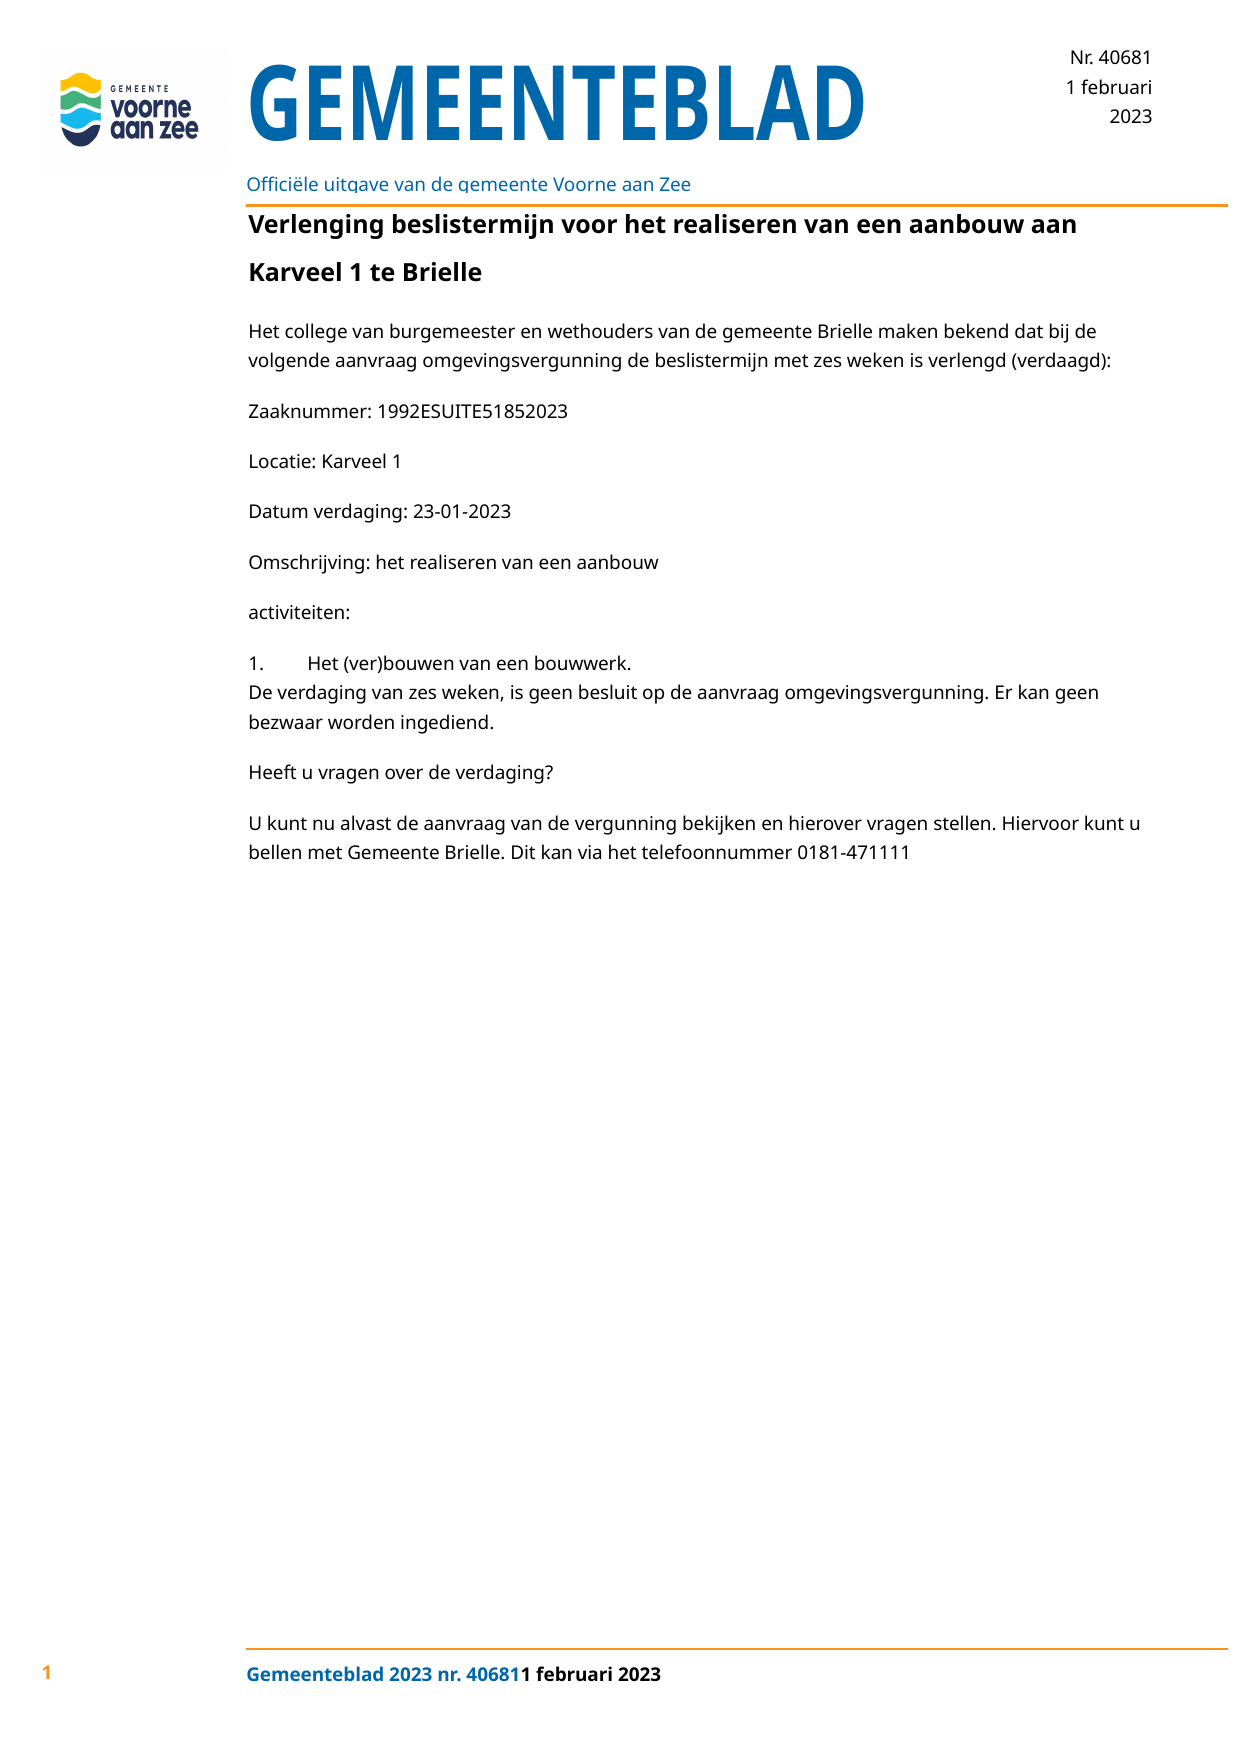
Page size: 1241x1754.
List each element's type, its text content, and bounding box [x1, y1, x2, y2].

list Het (ver)bouwen van een bouwwerk. [248, 650, 1152, 676]
text Omschrijving: het realiseren van een aanbouw [248, 549, 1152, 575]
text Heeft u vragen over de verdaging? [248, 759, 1152, 785]
text activiteiten: [248, 599, 1152, 625]
text De verdaging van zes weken, is geen besluit op de aanvraag omgevingsvergunning. Er kan geen bezwaar worden ingediend. [248, 679, 1152, 735]
text Datum verdaging: 23-01-2023 [248, 499, 1152, 524]
text Het college van burgemeester en wethouders van de gemeente Brielle maken bekend dat bij de volgende aanvraag omgevingsvergunning de beslistermijn met zes weken is verlengd (verdaagd): [248, 318, 1152, 373]
text Locatie: Karveel 1 [248, 448, 1152, 474]
text Verlenging beslistermijn voor het realiseren van een aanbouw aan Karveel 1 te Brielle [248, 207, 1152, 288]
picture [41, 47, 231, 172]
text U kunt nu alvast de aanvraag van de vergunning bekijken en hierover vragen stellen. Hiervoor kunt u bellen met Gemeente Brielle. Dit kan via het telefoonnummer 0181-471111 [248, 810, 1152, 865]
text Zaaknummer: 1992ESUITE51852023 [248, 398, 1152, 424]
